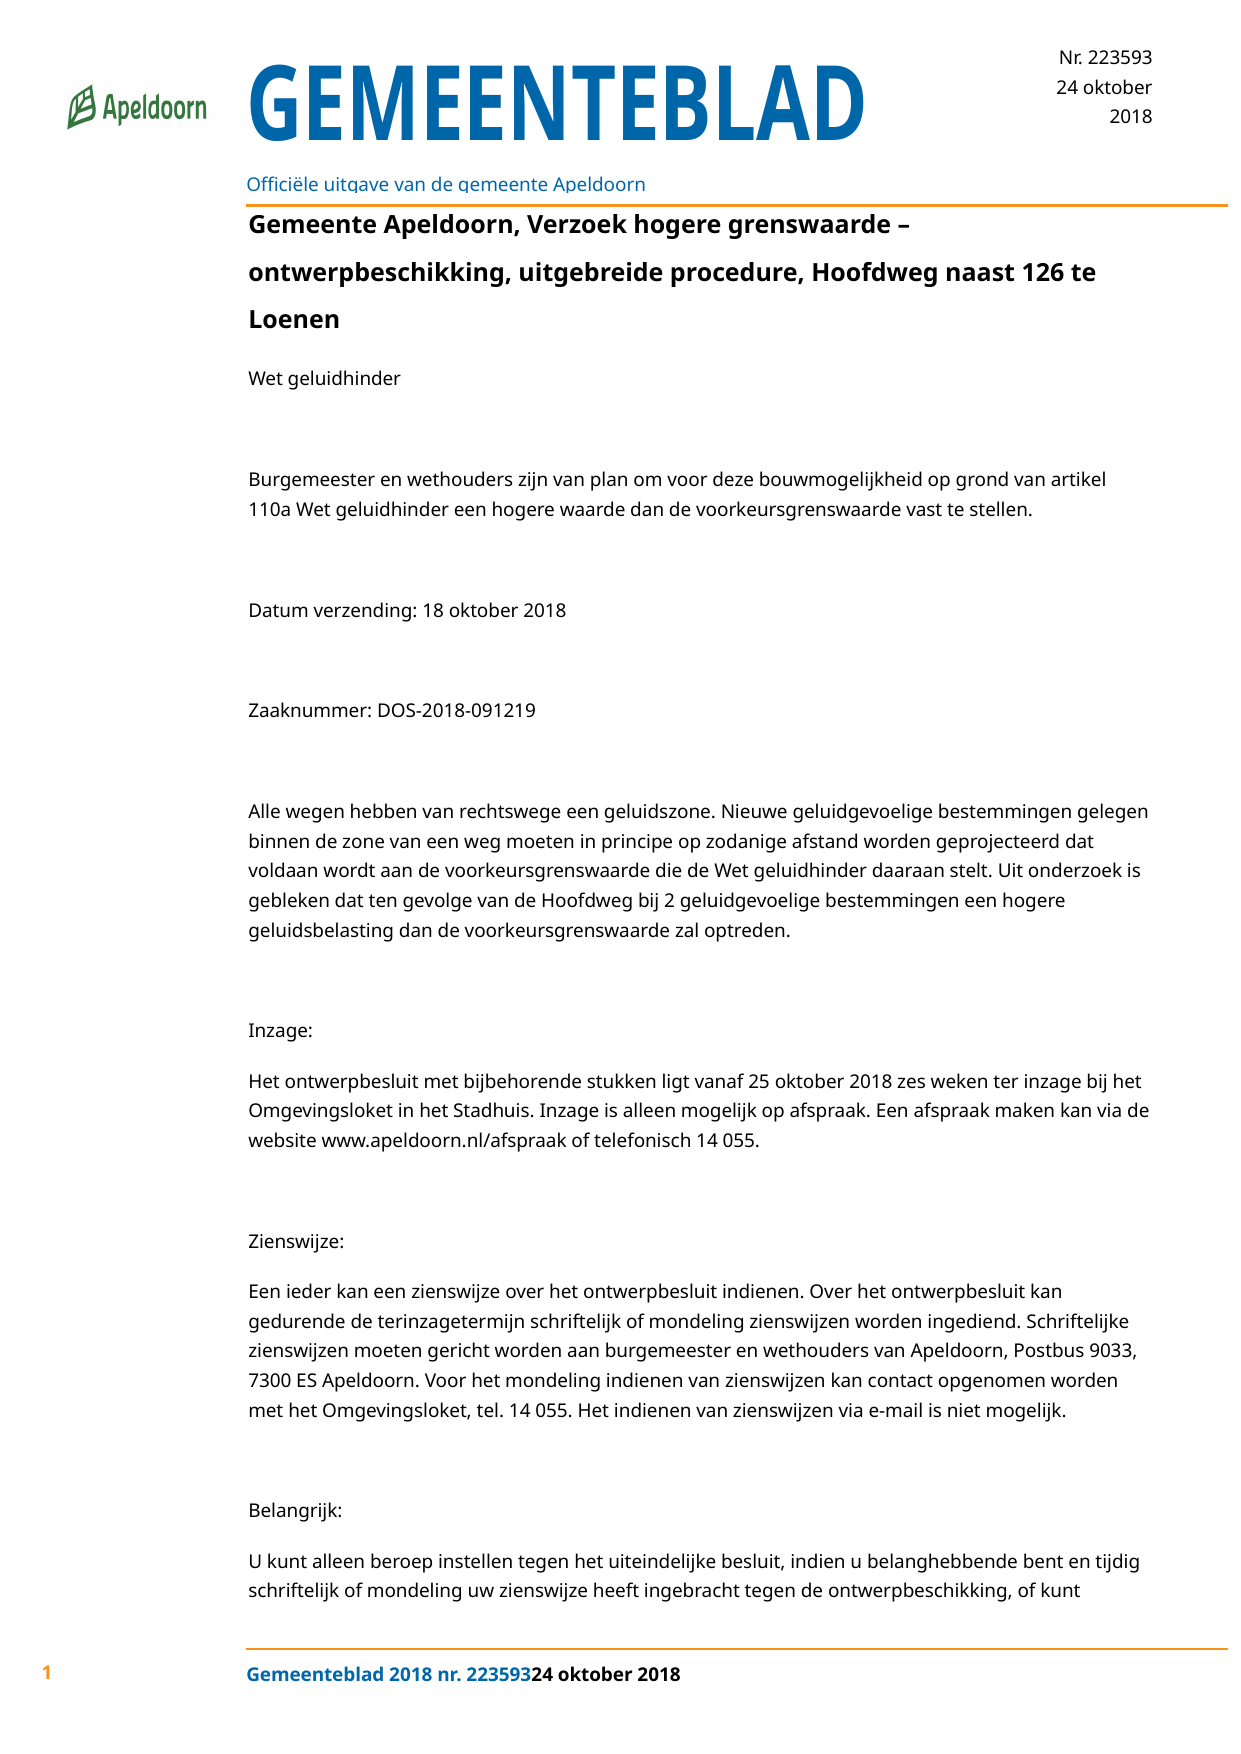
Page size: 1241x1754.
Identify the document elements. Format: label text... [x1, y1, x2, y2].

text Datum verzending: 18 oktober 2018 [248, 597, 1152, 622]
text Belangrijk: [248, 1498, 1152, 1523]
picture [41, 47, 231, 172]
text Een ieder kan een zienswijze over het ontwerpbesluit indienen. Over het ontwerpbesluit kan gedurende de terinzagetermijn schriftelijk of mondeling zienswijzen worden ingediend. Schriftelijke zienswijzen moeten gericht worden aan burgemeester en wethouders van Apeldoorn, Postbus 9033, 7300 ES Apeldoorn. Voor het mondeling indienen van zienswijzen kan contact opgenomen worden met het Omgevingsloket, tel. 14 055. Het indienen van zienswijzen via e-mail is niet mogelijk. [248, 1278, 1152, 1422]
text Alle wegen hebben van rechtswege een geluidszone. Nieuwe geluidgevoelige bestemmingen gelegen binnen de zone van een weg moeten in principe op zodanige afstand worden geprojecteerd dat voldaan wordt aan de voorkeursgrenswaarde die de Wet geluidhinder daaraan stelt. Uit onderzoek is gebleken dat ten gevolge van de Hoofdweg bij 2 geluidgevoelige bestemmingen een hogere geluidsbelasting dan de voorkeursgrenswaarde zal optreden. [248, 798, 1152, 942]
text Burgemeester en wethouders zijn van plan om voor deze bouwmogelijkheid op grond van artikel 110a Wet geluidhinder een hogere waarde dan de voorkeursgrenswaarde vast te stellen. [248, 466, 1152, 522]
text U kunt alleen beroep instellen tegen het uiteindelijke besluit, indien u belanghebbende bent en tijdig schriftelijk of mondeling uw zienswijze heeft ingebracht tegen de ontwerpbeschikking, of kunt [248, 1548, 1152, 1603]
text Zienswijze: [248, 1228, 1152, 1254]
text Het ontwerpbesluit met bijbehorende stukken ligt vanaf 25 oktober 2018 zes weken ter inzage bij het Omgevingsloket in het Stadhuis. Inzage is alleen mogelijk op afspraak. Een afspraak maken kan via de website www.apeldoorn.nl/afspraak of telefonisch 14 055. [248, 1068, 1152, 1153]
text Wet geluidhinder [248, 366, 1152, 391]
text Gemeente Apeldoorn, Verzoek hogere grenswaarde – ontwerpbeschikking, uitgebreide procedure, Hoofdweg naast 126 te Loenen [248, 207, 1152, 336]
text Zaaknummer: DOS-2018-091219 [248, 698, 1152, 723]
text Inzage: [248, 1018, 1152, 1043]
